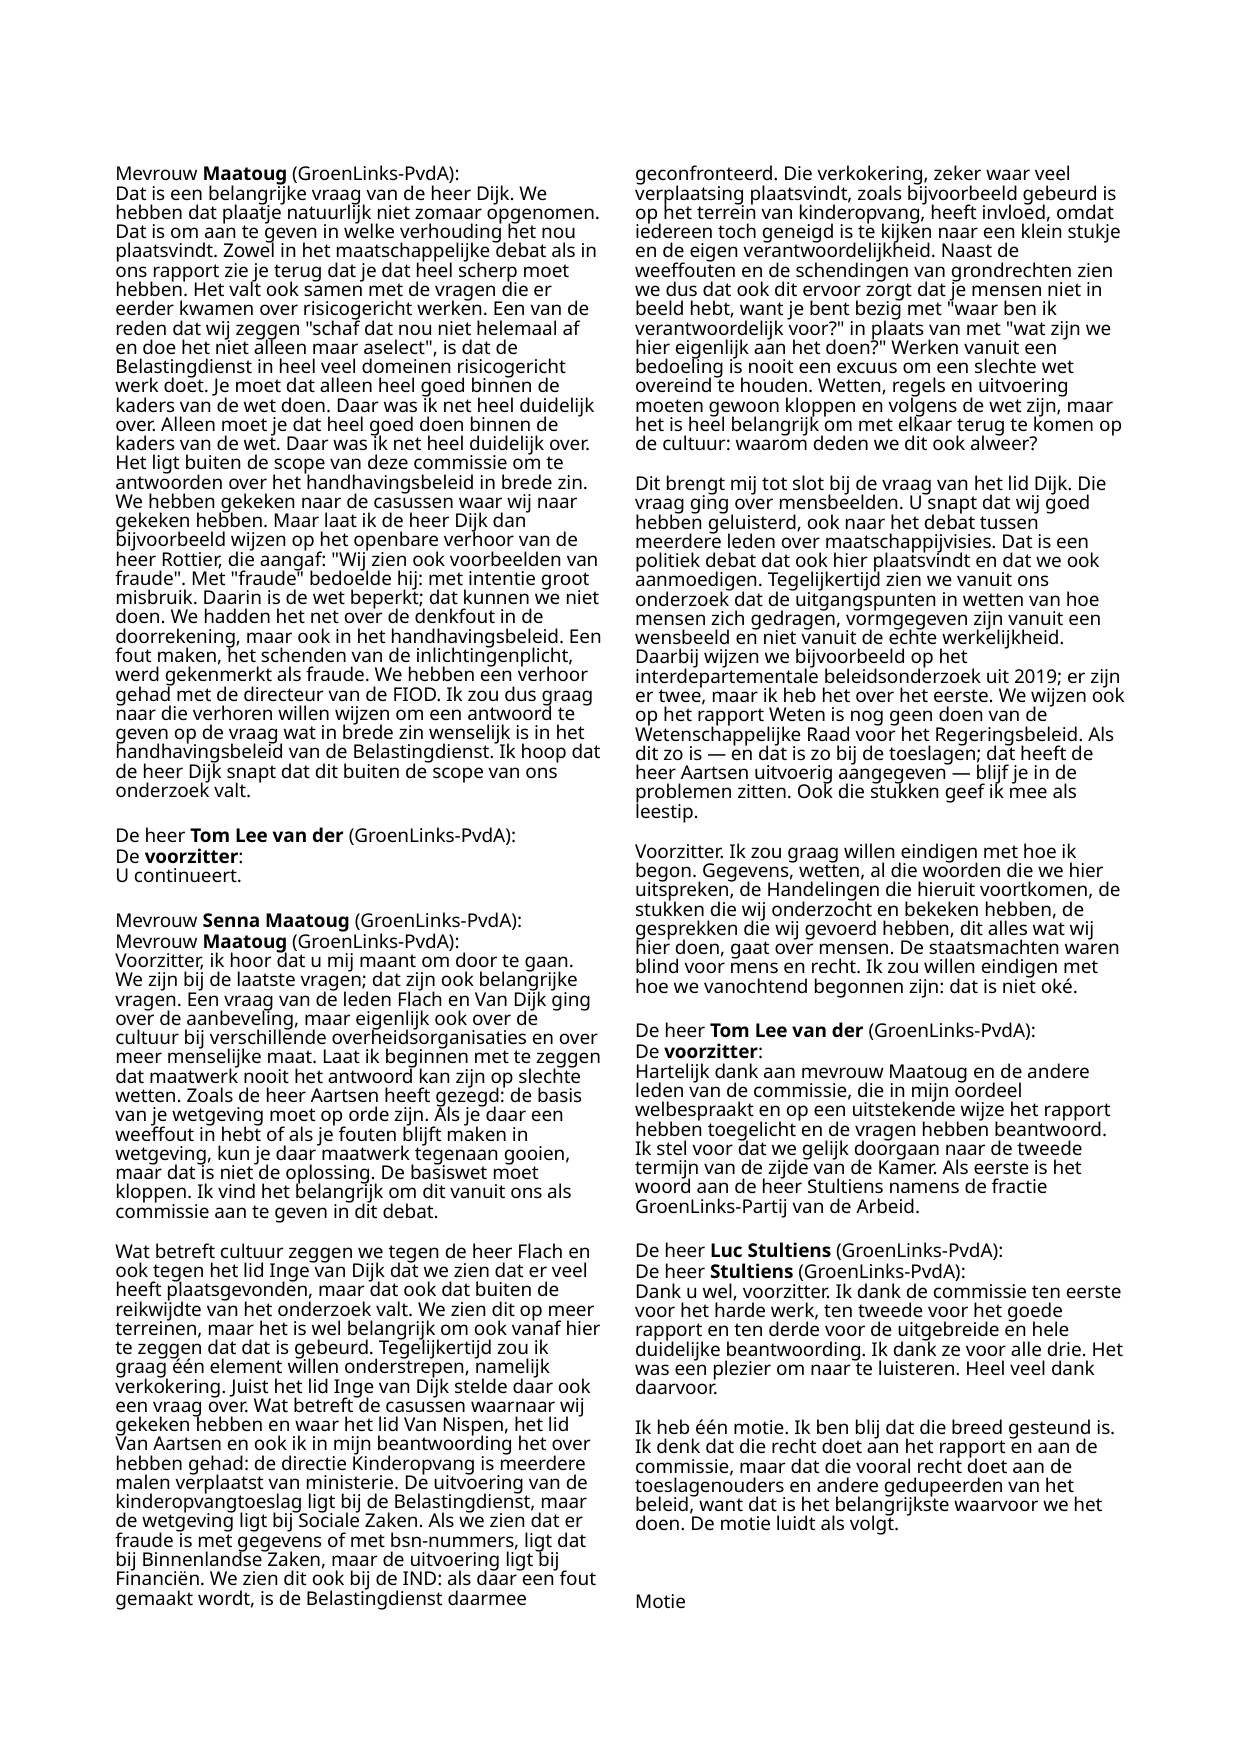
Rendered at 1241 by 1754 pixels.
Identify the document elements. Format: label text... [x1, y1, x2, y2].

text Hartelijk dank aan mevrouw Maatoug en de andere leden van de commissie, die in mijn oordeel welbespraakt en op een uitstekende wijze het rapport hebben toegelicht en de vragen hebben beantwoord. Ik stel voor dat we gelijk doorgaan naar de tweede termijn van de zijde van de Kamer. Als eerste is het woord aan de heer Stultiens namens de fractie GroenLinks-Partij van de Arbeid. [635, 1063, 1125, 1217]
text Mevrouw Senna Maatoug (GroenLinks-PvdA): [115, 907, 605, 933]
text Voorzitter. Ik zou graag willen eindigen met hoe ik begon. Gegevens, wetten, al die woorden die we hier uitspreken, de Handelingen die hieruit voortkomen, de stukken die wij onderzocht en bekeken hebben, de gesprekken die wij gevoerd hebben, dit alles wat wij hier doen, gaat over mensen. De staatsmachten waren blind voor mens en recht. Ik zou willen eindigen met hoe we vanochtend begonnen zijn: dat is niet oké. [635, 843, 1125, 997]
text Motie [635, 1588, 1125, 1614]
text geconfronteerd. Die verkokering, zeker waar veel verplaatsing plaatsvindt, zoals bijvoorbeeld gebeurd is op het terrein van kinderopvang, heeft invloed, omdat iedereen toch geneigd is te kijken naar een klein stukje en de eigen verantwoordelijkheid. Naast de weeffouten en de schendingen van grondrechten zien we dus dat ook dit ervoor zorgt dat je mensen niet in beeld hebt, want je bent bezig met "waar ben ik verantwoordelijk voor?" in plaats van met "wat zijn we hier eigenlijk aan het doen?" Werken vanuit een bedoeling is nooit een excuus om een slechte wet overeind te houden. Wetten, regels en uitvoering moeten gewoon kloppen en volgens de wet zijn, maar het is heel belangrijk om met elkaar terug te komen op de cultuur: waarom deden we dit ook alweer? [635, 165, 1125, 454]
text De heer Tom Lee van der (GroenLinks-PvdA): [115, 822, 605, 848]
text De voorzitter: [635, 1043, 1125, 1063]
text De heer Stultiens (GroenLinks-PvdA): [635, 1263, 1125, 1283]
text Voorzitter, ik hoor dat u mij maant om door te gaan. We zijn bij de laatste vragen; dat zijn ook belangrijke vragen. Een vraag van de leden Flach en Van Dijk ging over de aanbeveling, maar eigenlijk ook over de cultuur bij verschillende overheidsorganisaties en over meer menselijke maat. Laat ik beginnen met te zeggen dat maatwerk nooit het antwoord kan zijn op slechte wetten. Zoals de heer Aartsen heeft gezegd: de basis van je wetgeving moet op orde zijn. Als je daar een weeffout in hebt of als je fouten blijft maken in wetgeving, kun je daar maatwerk tegenaan gooien, maar dat is niet de oplossing. De basiswet moet kloppen. Ik vind het belangrijk om dit vanuit ons als commissie aan te geven in dit debat. [115, 952, 605, 1222]
text Mevrouw Maatoug (GroenLinks-PvdA): [115, 933, 605, 952]
text U continueert. [115, 867, 605, 886]
text Dat is een belangrijke vraag van de heer Dijk. We hebben dat plaatje natuurlijk niet zomaar opgenomen. Dat is om aan te geven in welke verhouding het nou plaatsvindt. Zowel in het maatschappelijke debat als in ons rapport zie je terug dat je dat heel scherp moet hebben. Het valt ook samen met de vragen die er eerder kwamen over risicogericht werken. Een van de reden dat wij zeggen "schaf dat nou niet helemaal af en doe het niet alleen maar aselect", is dat de Belastingdienst in heel veel domeinen risicogericht werk doet. Je moet dat alleen heel goed binnen de kaders van de wet doen. Daar was ik net heel duidelijk over. Alleen moet je dat heel goed doen binnen de kaders van de wet. Daar was ik net heel duidelijk over. Het ligt buiten de scope van deze commissie om te antwoorden over het handhavingsbeleid in brede zin. We hebben gekeken naar de casussen waar wij naar gekeken hebben. Maar laat ik de heer Dijk dan bijvoorbeeld wijzen op het openbare verhoor van de heer Rottier, die aangaf: "Wij zien ook voorbeelden van fraude". Met "fraude" bedoelde hij: met intentie groot misbruik. Daarin is de wet beperkt; dat kunnen we niet doen. We hadden het net over de denkfout in de doorrekening, maar ook in het handhavingsbeleid. Een fout maken, het schenden van de inlichtingenplicht, werd gekenmerkt als fraude. We hebben een verhoor gehad met de directeur van de FIOD. Ik zou dus graag naar die verhoren willen wijzen om een antwoord te geven op de vraag wat in brede zin wenselijk is in het handhavingsbeleid van de Belastingdienst. Ik hoop dat de heer Dijk snapt dat dit buiten de scope van ons onderzoek valt. [115, 184, 605, 801]
text Dit brengt mij tot slot bij de vraag van het lid Dijk. Die vraag ging over mensbeelden. U snapt dat wij goed hebben geluisterd, ook naar het debat tussen meerdere leden over maatschappijvisies. Dat is een politiek debat dat ook hier plaatsvindt en dat we ook aanmoedigen. Tegelijkertijd zien we vanuit ons onderzoek dat de uitgangspunten in wetten van hoe mensen zich gedragen, vormgegeven zijn vanuit een wensbeeld en niet vanuit de echte werkelijkheid. Daarbij wijzen we bijvoorbeeld op het interdepartementale beleidsonderzoek uit 2019; er zijn er twee, maar ik heb het over het eerste. We wijzen ook op het rapport Weten is nog geen doen van de Wetenschappelijke Raad voor het Regeringsbeleid. Als dit zo is — en dat is zo bij de toeslagen; dat heeft de heer Aartsen uitvoerig aangegeven — blijf je in de problemen zitten. Ook die stukken geef ik mee als leestip. [635, 475, 1125, 822]
text Ik heb één motie. Ik ben blij dat die breed gesteund is. Ik denk dat die recht doet aan het rapport en aan de commissie, maar dat die vooral recht doet aan de toeslagenouders en andere gedupeerden van het beleid, want dat is het belangrijkste waarvoor we het doen. De motie luidt als volgt. [635, 1419, 1125, 1535]
text De heer Tom Lee van der (GroenLinks-PvdA): [635, 1018, 1125, 1043]
text De voorzitter: [115, 848, 605, 867]
text Wat betreft cultuur zeggen we tegen de heer Flach en ook tegen het lid Inge van Dijk dat we zien dat er veel heeft plaatsgevonden, maar dat ook dat buiten de reikwijdte van het onderzoek valt. We zien dit op meer terreinen, maar het is wel belangrijk om ook vanaf hier te zeggen dat dat is gebeurd. Tegelijkertijd zou ik graag één element willen onderstrepen, namelijk verkokering. Juist het lid Inge van Dijk stelde daar ook een vraag over. Wat betreft de casussen waarnaar wij gekeken hebben en waar het lid Van Nispen, het lid Van Aartsen en ook ik in mijn beantwoording het over hebben gehad: de directie Kinderopvang is meerdere malen verplaatst van ministerie. De uitvoering van de kinderopvangtoeslag ligt bij de Belastingdienst, maar de wetgeving ligt bij Sociale Zaken. Als we zien dat er fraude is met gegevens of met bsn-nummers, ligt dat bij Binnenlandse Zaken, maar de uitvoering ligt bij Financiën. We zien dit ook bij de IND: als daar een fout gemaakt wordt, is de Belastingdienst daarmee [115, 1243, 605, 1609]
text Dank u wel, voorzitter. Ik dank de commissie ten eerste voor het harde werk, ten tweede voor het goede rapport en ten derde voor de uitgebreide en hele duidelijke beantwoording. Ik dank ze voor alle drie. Het was een plezier om naar te luisteren. Heel veel dank daarvoor. [635, 1283, 1125, 1398]
text De heer Luc Stultiens (GroenLinks-PvdA): [635, 1238, 1125, 1263]
text Mevrouw Maatoug (GroenLinks-PvdA): [115, 165, 605, 184]
